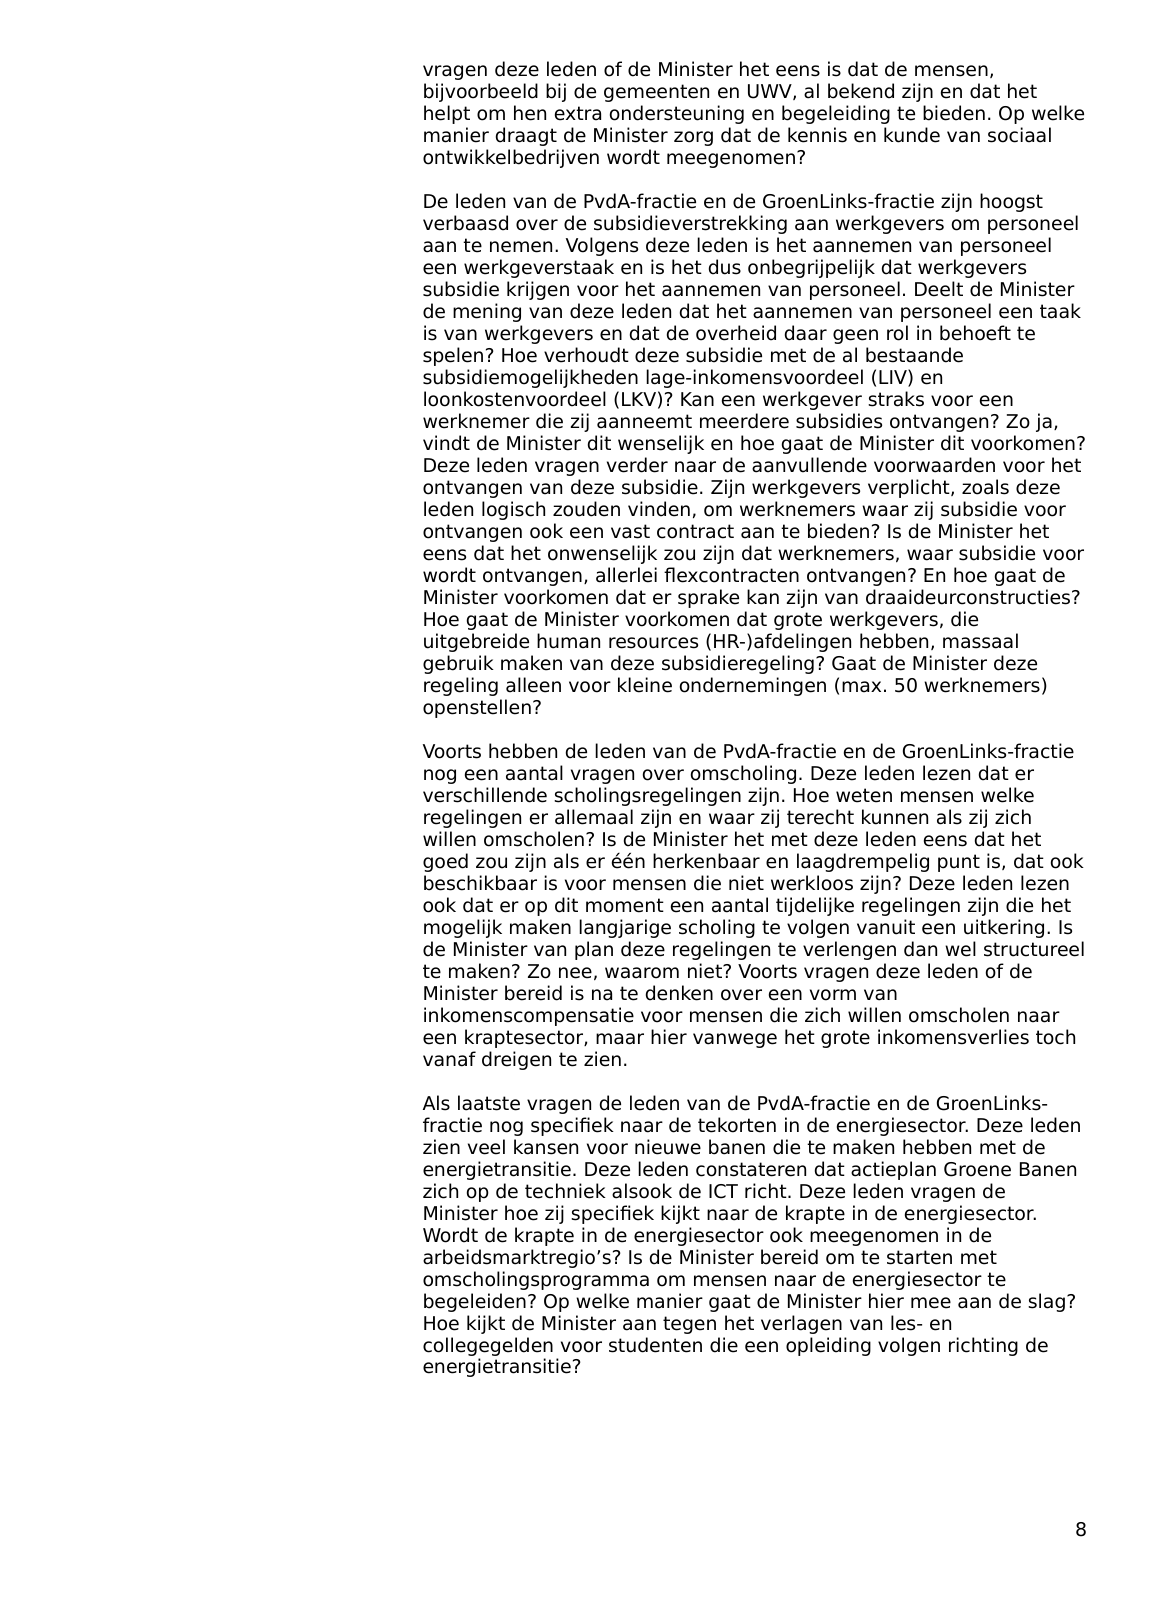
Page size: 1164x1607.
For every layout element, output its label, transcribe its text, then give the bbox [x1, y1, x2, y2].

text Als laatste vragen de leden van de PvdA-fractie en de GroenLinks-fractie nog specifiek naar de tekorten in de energiesector. Deze leden zien veel kansen voor nieuwe banen die te maken hebben met de energietransitie. Deze leden constateren dat actieplan Groene Banen zich op de techniek alsook de ICT richt. Deze leden vragen de Minister hoe zij specifiek kijkt naar de krapte in de energiesector. Wordt de krapte in de energiesector ook meegenomen in de arbeidsmarktregio’s? Is de Minister bereid om te starten met omscholingsprogramma om mensen naar de energiesector te begeleiden? Op welke manier gaat de Minister hier mee aan de slag? Hoe kijkt de Minister aan tegen het verlagen van les- en collegegelden voor studenten die een opleiding volgen richting de energietransitie? [422, 1093, 1087, 1378]
text vragen deze leden of de Minister het eens is dat de mensen, bijvoorbeeld bij de gemeenten en UWV, al bekend zijn en dat het helpt om hen extra ondersteuning en begeleiding te bieden. Op welke manier draagt de Minister zorg dat de kennis en kunde van sociaal ontwikkelbedrijven wordt meegenomen? [422, 59, 1087, 169]
text Voorts hebben de leden van de PvdA-fractie en de GroenLinks-fractie nog een aantal vragen over omscholing. Deze leden lezen dat er verschillende scholingsregelingen zijn. Hoe weten mensen welke regelingen er allemaal zijn en waar zij terecht kunnen als zij zich willen omscholen? Is de Minister het met deze leden eens dat het goed zou zijn als er één herkenbaar en laagdrempelig punt is, dat ook beschikbaar is voor mensen die niet werkloos zijn? Deze leden lezen ook dat er op dit moment een aantal tijdelijke regelingen zijn die het mogelijk maken langjarige scholing te volgen vanuit een uitkering. Is de Minister van plan deze regelingen te verlengen dan wel structureel te maken? Zo nee, waarom niet? Voorts vragen deze leden of de Minister bereid is na te denken over een vorm van inkomenscompensatie voor mensen die zich willen omscholen naar een kraptesector, maar hier vanwege het grote inkomensverlies toch vanaf dreigen te zien. [422, 741, 1087, 1071]
text De leden van de PvdA-fractie en de GroenLinks-fractie zijn hoogst verbaasd over de subsidieverstrekking aan werkgevers om personeel aan te nemen. Volgens deze leden is het aannemen van personeel een werkgeverstaak en is het dus onbegrijpelijk dat werkgevers subsidie krijgen voor het aannemen van personeel. Deelt de Minister de mening van deze leden dat het aannemen van personeel een taak is van werkgevers en dat de overheid daar geen rol in behoeft te spelen? Hoe verhoudt deze subsidie met de al bestaande subsidiemogelijkheden lage-inkomensvoordeel (LIV) en loonkostenvoordeel (LKV)? Kan een werkgever straks voor een werknemer die zij aanneemt meerdere subsidies ontvangen? Zo ja, vindt de Minister dit wenselijk en hoe gaat de Minister dit voorkomen? Deze leden vragen verder naar de aanvullende voorwaarden voor het ontvangen van deze subsidie. Zijn werkgevers verplicht, zoals deze leden logisch zouden vinden, om werknemers waar zij subsidie voor ontvangen ook een vast contract aan te bieden? Is de Minister het eens dat het onwenselijk zou zijn dat werknemers, waar subsidie voor wordt ontvangen, allerlei flexcontracten ontvangen? En hoe gaat de Minister voorkomen dat er sprake kan zijn van draaideurconstructies? Hoe gaat de Minister voorkomen dat grote werkgevers, die uitgebreide human resources (HR-)afdelingen hebben, massaal gebruik maken van deze subsidieregeling? Gaat de Minister deze regeling alleen voor kleine ondernemingen (max. 50 werknemers) openstellen? [422, 191, 1087, 719]
